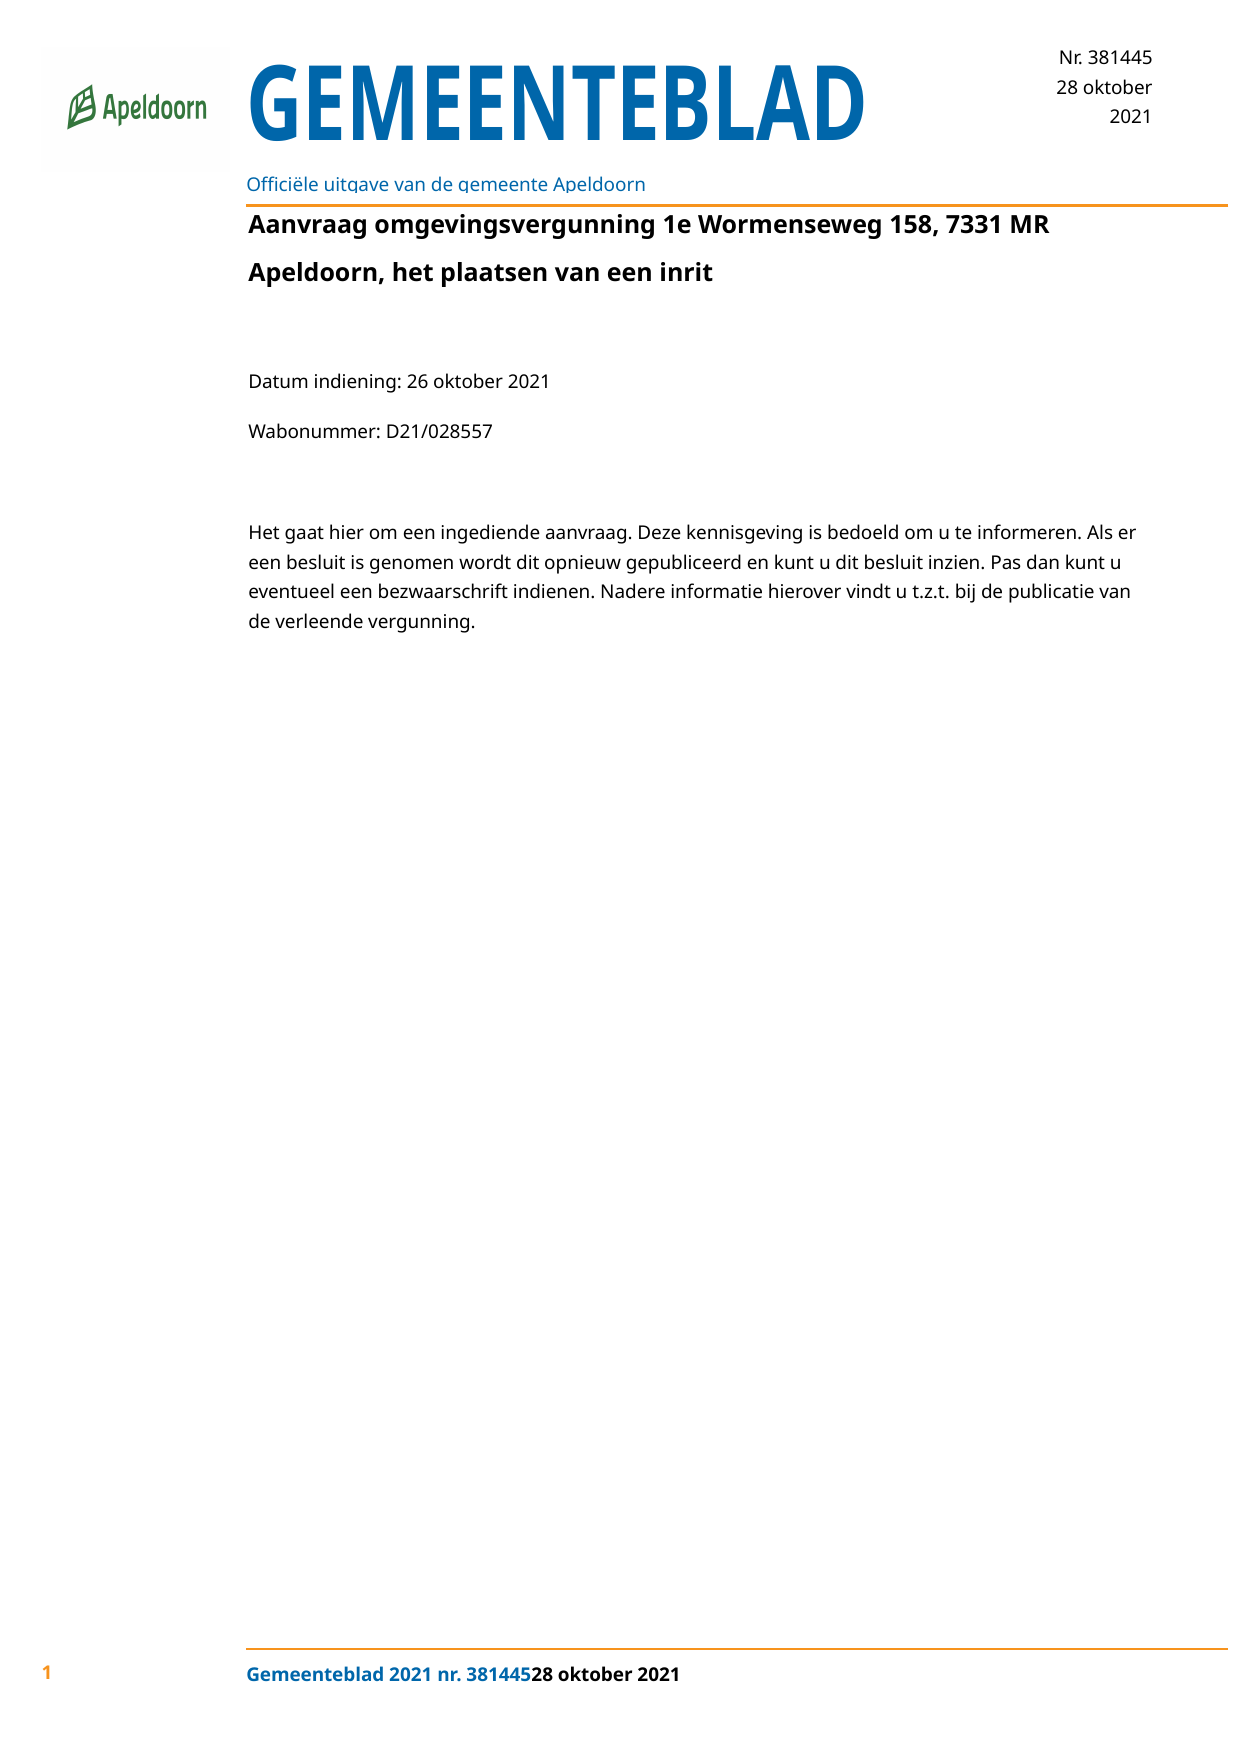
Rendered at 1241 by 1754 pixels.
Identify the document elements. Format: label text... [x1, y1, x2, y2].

text Wabonummer: D21/028557 [248, 419, 1152, 444]
text Aanvraag omgevingsvergunning 1e Wormenseweg 158, 7331 MR Apeldoorn, het plaatsen van een inrit [248, 207, 1152, 288]
text Het gaat hier om een ingediende aanvraag. Deze kennisgeving is bedoeld om u te informeren. Als er een besluit is genomen wordt dit opnieuw gepubliceerd en kunt u dit besluit inzien. Pas dan kunt u eventueel een bezwaarschrift indienen. Nadere informatie hierover vindt u t.z.t. bij de publicatie van de verleende vergunning. [248, 519, 1152, 634]
picture [41, 47, 231, 172]
text Datum indiening: 26 oktober 2021 [248, 368, 1152, 394]
